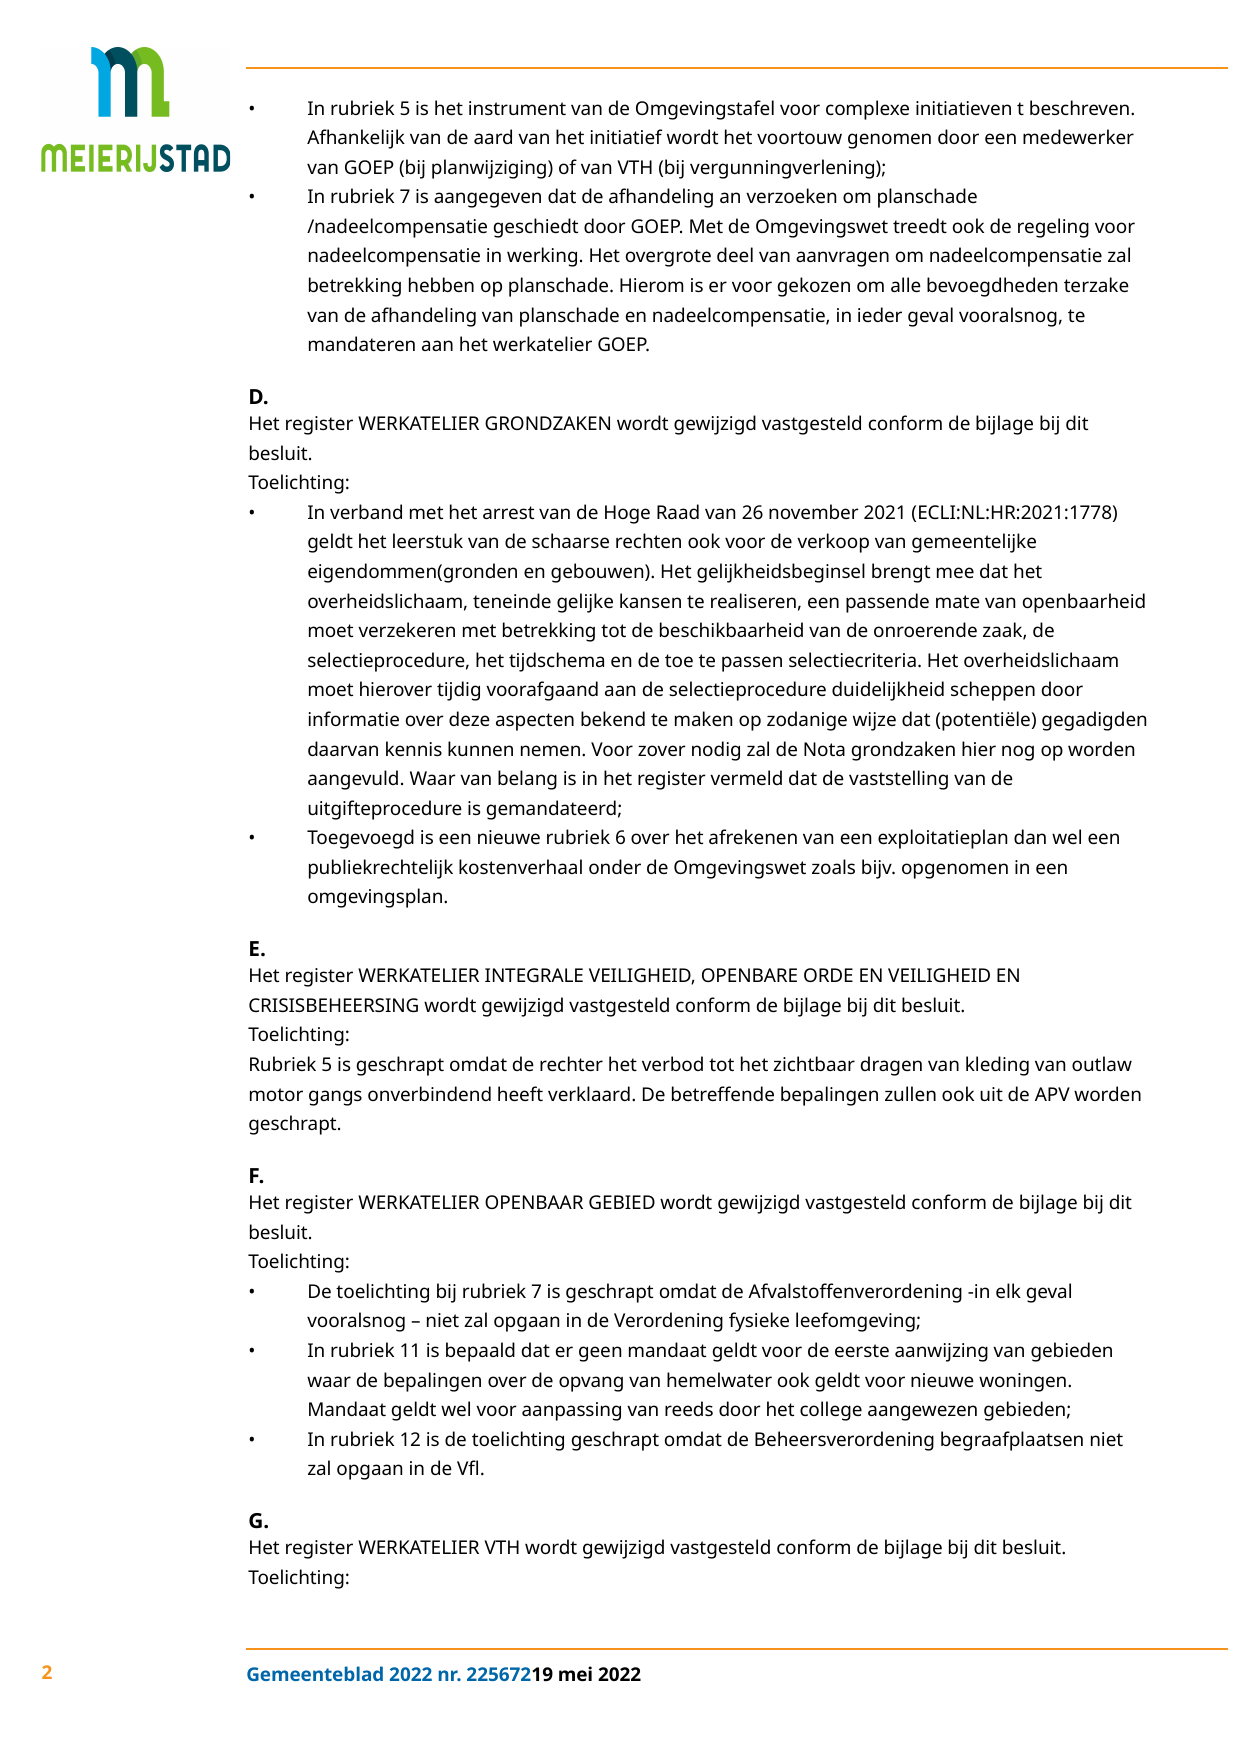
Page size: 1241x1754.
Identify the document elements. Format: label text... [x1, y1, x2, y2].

picture [41, 47, 231, 172]
text D. [248, 382, 1152, 410]
text Toelichting: [248, 1248, 1152, 1274]
list Toegevoegd is een nieuwe rubriek 6 over het afrekenen van een exploitatieplan dan wel een publiekrechtelijk kostenverhaal onder de Omgevingswet zoals bijv. opgenomen in een omgevingsplan. [248, 824, 1152, 909]
text Het register WERKATELIER GRONDZAKEN wordt gewijzigd vastgesteld conform de bijlage bij dit besluit. [248, 410, 1152, 466]
text Het register WERKATELIER INTEGRALE VEILIGHEID, OPENBARE ORDE EN VEILIGHEID EN CRISISBEHEERSING wordt gewijzigd vastgesteld conform de bijlage bij dit besluit. [248, 962, 1152, 1018]
text Het register WERKATELIER OPENBAAR GEBIED wordt gewijzigd vastgesteld conform de bijlage bij dit besluit. [248, 1189, 1152, 1244]
text Toelichting: [248, 1022, 1152, 1047]
list In verband met het arrest van de Hoge Raad van 26 november 2021 (ECLI:NL:HR:2021:1778) geldt het leerstuk van de schaarse rechten ook voor de verkoop van gemeentelijke eigendommen(gronden en gebouwen). Het gelijkheidsbeginsel brengt mee dat het overheidslichaam, teneinde gelijke kansen te realiseren, een passende mate van openbaarheid moet verzekeren met betrekking tot de beschikbaarheid van de onroerende zaak, de selectieprocedure, het tijdschema en de toe te passen selectiecriteria. Het overheidslichaam moet hierover tijdig voorafgaand aan de selectieprocedure duidelijkheid scheppen door informatie over deze aspecten bekend te maken op zodanige wijze dat (potentiële) gegadigden daarvan kennis kunnen nemen. Voor zover nodig zal de Nota grondzaken hier nog op worden aangevuld. Waar van belang is in het register vermeld dat de vaststelling van de uitgifteprocedure is gemandateerd; [248, 499, 1152, 821]
text E. [248, 934, 1152, 962]
text Rubriek 5 is geschrapt omdat de rechter het verbod tot het zichtbaar dragen van kleding van outlaw motor gangs onverbindend heeft verklaard. De betreffende bepalingen zullen ook uit de APV worden geschrapt. [248, 1051, 1152, 1136]
text Toelichting: [248, 1564, 1152, 1590]
text F. [248, 1161, 1152, 1189]
list In rubriek 7 is aangegeven dat de afhandeling an verzoeken om planschade /nadeelcompensatie geschiedt door GOEP. Met de Omgevingswet treedt ook de regeling voor nadeelcompensatie in werking. Het overgrote deel van aanvragen om nadeelcompensatie zal betrekking hebben op planschade. Hierom is er voor gekozen om alle bevoegdheden terzake van de afhandeling van planschade en nadeelcompensatie, in ieder geval vooralsnog, te mandateren aan het werkatelier GOEP. [248, 183, 1152, 357]
text Het register WERKATELIER VTH wordt gewijzigd vastgesteld conform de bijlage bij dit besluit. [248, 1534, 1152, 1560]
list In rubriek 12 is de toelichting geschrapt omdat de Beheersverordening begraafplaatsen niet zal opgaan in de Vfl. [248, 1426, 1152, 1481]
list In rubriek 11 is bepaald dat er geen mandaat geldt voor de eerste aanwijzing van gebieden waar de bepalingen over de opvang van hemelwater ook geldt voor nieuwe woningen. Mandaat geldt wel voor aanpassing van reeds door het college aangewezen gebieden; [248, 1337, 1152, 1422]
text Toelichting: [248, 469, 1152, 495]
list De toelichting bij rubriek 7 is geschrapt omdat de Afvalstoffenverordening -in elk geval vooralsnog – niet zal opgaan in de Verordening fysieke leefomgeving; [248, 1278, 1152, 1333]
list In rubriek 5 is het instrument van de Omgevingstafel voor complexe initiatieven t beschreven. Afhankelijk van de aard van het initiatief wordt het voortouw genomen door een medewerker van GOEP (bij planwijziging) of van VTH (bij vergunningverlening); [248, 95, 1152, 180]
text G. [248, 1506, 1152, 1534]
